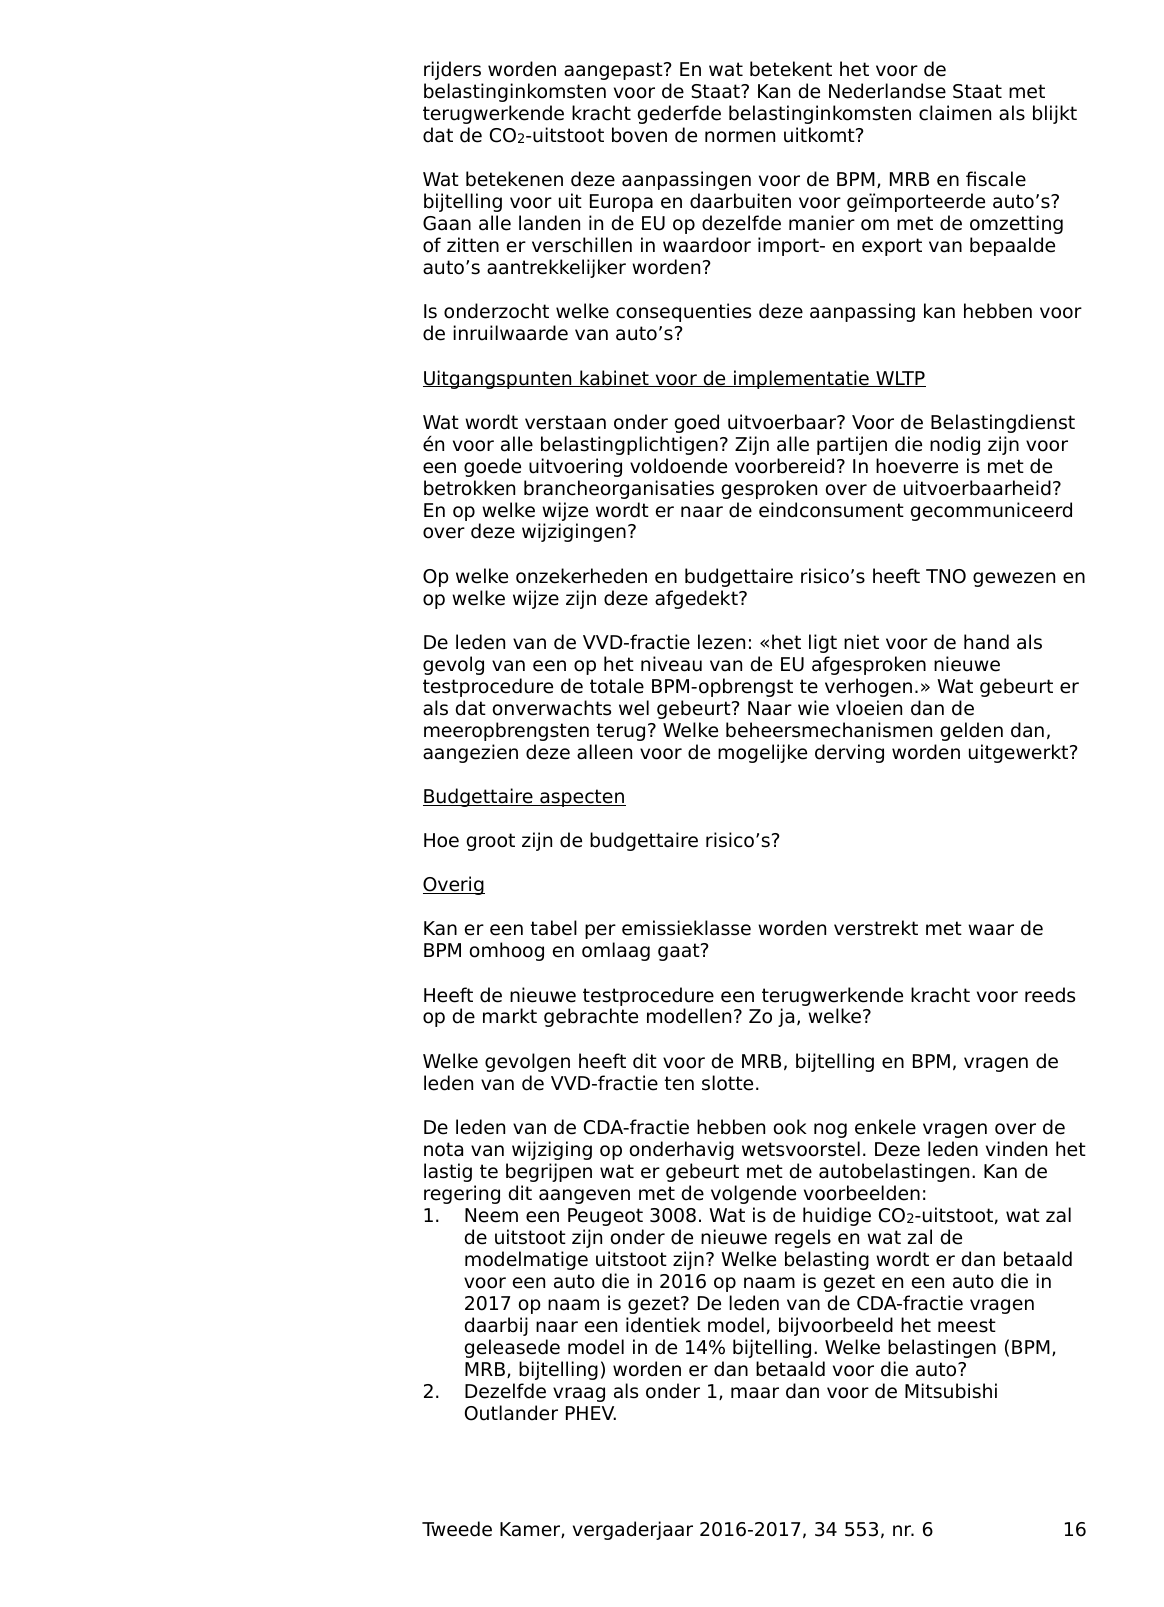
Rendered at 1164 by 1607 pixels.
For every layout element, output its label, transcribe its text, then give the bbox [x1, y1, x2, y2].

text Kan er een tabel per emissieklasse worden verstrekt met waar de BPM omhoog en omlaag gaat? [422, 918, 1087, 962]
text Welke gevolgen heeft dit voor de MRB, bijtelling en BPM, vragen de leden van de VVD-fractie ten slotte. [422, 1051, 1087, 1094]
text Hoe groot zijn de budgettaire risico’s? [422, 830, 1087, 852]
text Op welke onzekerheden en budgettaire risico’s heeft TNO gewezen en op welke wijze zijn deze afgedekt? [422, 566, 1087, 609]
text Heeft de nieuwe testprocedure een terugwerkende kracht voor reeds op de markt gebrachte modellen? Zo ja, welke? [422, 984, 1087, 1028]
subtitle Uitgangspunten kabinet voor de implementatie WLTP [422, 367, 1087, 389]
text De leden van de CDA-fractie hebben ook nog enkele vragen over de nota van wijziging op onderhavig wetsvoorstel. Deze leden vinden het lastig te begrijpen wat er gebeurt met de autobelastingen. Kan de regering dit aangeven met de volgende voorbeelden: [422, 1117, 1087, 1205]
text Wat wordt verstaan onder goed uitvoerbaar? Voor de Belastingdienst én voor alle belastingplichtigen? Zijn alle partijen die nodig zijn voor een goede uitvoering voldoende voorbereid? In hoeverre is met de betrokken brancheorganisaties gesproken over de uitvoerbaarheid? En op welke wijze wordt er naar de eindconsument gecommuniceerd over deze wijzigingen? [422, 412, 1087, 543]
text De leden van de VVD-fractie lezen: «het ligt niet voor de hand als gevolg van een op het niveau van de EU afgesproken nieuwe testprocedure de totale BPM-opbrengst te verhogen.» Wat gebeurt er als dat onverwachts wel gebeurt? Naar wie vloeien dan de meeropbrengsten terug? Welke beheersmechanismen gelden dan, aangezien deze alleen voor de mogelijke derving worden uitgewerkt? [422, 632, 1087, 764]
text rijders worden aangepast? En wat betekent het voor de belastinginkomsten voor de Staat? Kan de Nederlandse Staat met terugwerkende kracht gederfde belastinginkomsten claimen als blijkt dat de CO2-uitstoot boven de normen uitkomt? [422, 59, 1087, 147]
text Is onderzocht welke consequenties deze aanpassing kan hebben voor de inruilwaarde van auto’s? [422, 301, 1087, 345]
text 2. Dezelfde vraag als onder 1, maar dan voor de Mitsubishi Outlander PHEV. [422, 1381, 1087, 1424]
text 1. Neem een Peugeot 3008. Wat is de huidige CO2-uitstoot, wat zal de uitstoot zijn onder de nieuwe regels en wat zal de modelmatige uitstoot zijn? Welke belasting wordt er dan betaald voor een auto die in 2016 op naam is gezet en een auto die in 2017 op naam is gezet? De leden van de CDA-fractie vragen daarbij naar een identiek model, bijvoorbeeld het meest geleasede model in de 14% bijtelling. Welke belastingen (BPM, MRB, bijtelling) worden er dan betaald voor die auto? [422, 1205, 1087, 1381]
subtitle Overig [422, 874, 1087, 896]
text Wat betekenen deze aanpassingen voor de BPM, MRB en fiscale bijtelling voor uit Europa en daarbuiten voor geïmporteerde auto’s? Gaan alle landen in de EU op dezelfde manier om met de omzetting of zitten er verschillen in waardoor import- en export van bepaalde auto’s aantrekkelijker worden? [422, 169, 1087, 279]
subtitle Budgettaire aspecten [422, 786, 1087, 808]
